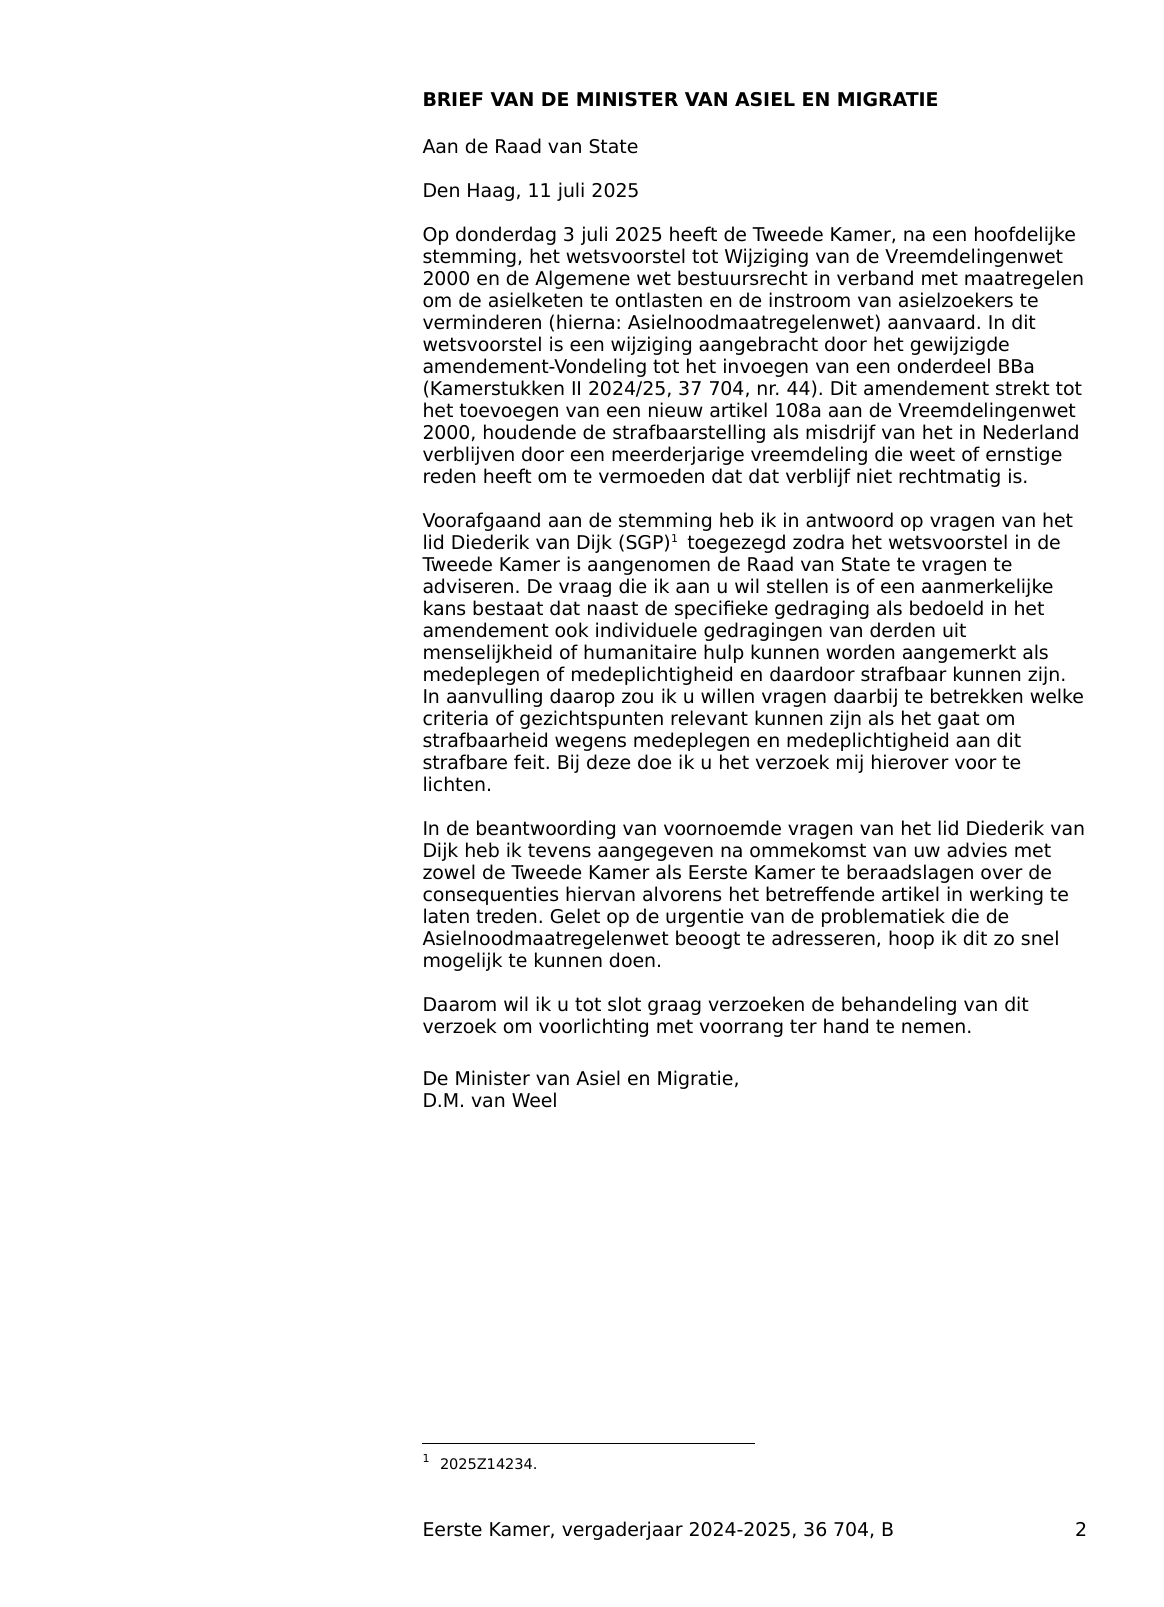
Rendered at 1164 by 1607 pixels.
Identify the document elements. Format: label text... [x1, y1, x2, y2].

text De Minister van Asiel en Migratie, D.M. van Weel [422, 1068, 1087, 1112]
text 2025Z14234. [422, 1452, 1087, 1474]
text Daarom wil ik u tot slot graag verzoeken de behandeling van dit verzoek om voorlichting met voorrang ter hand te nemen. [422, 994, 1087, 1038]
text Den Haag, 11 juli 2025 [422, 180, 1087, 202]
subtitle BRIEF VAN DE MINISTER VAN ASIEL EN MIGRATIE [422, 89, 1087, 111]
text Aan de Raad van State [422, 136, 1087, 158]
text In de beantwoording van voornoemde vragen van het lid Diederik van Dijk heb ik tevens aangegeven na ommekomst van uw advies met zowel de Tweede Kamer als Eerste Kamer te beraadslagen over de consequenties hiervan alvorens het betreffende artikel in werking te laten treden. Gelet op de urgentie van de problematiek die de Asielnoodmaatregelenwet beoogt te adresseren, hoop ik dit zo snel mogelijk te kunnen doen. [422, 818, 1087, 972]
text Op donderdag 3 juli 2025 heeft de Tweede Kamer, na een hoofdelijke stemming, het wetsvoorstel tot Wijziging van de Vreemdelingenwet 2000 en de Algemene wet bestuursrecht in verband met maatregelen om de asielketen te ontlasten en de instroom van asielzoekers te verminderen (hierna: Asielnoodmaatregelenwet) aanvaard. In dit wetsvoorstel is een wijziging aangebracht door het gewijzigde amendement-Vondeling tot het invoegen van een onderdeel BBa (Kamerstukken II 2024/25, 37 704, nr. 44). Dit amendement strekt tot het toevoegen van een nieuw artikel 108a aan de Vreemdelingenwet 2000, houdende de strafbaarstelling als misdrijf van het in Nederland verblijven door een meerderjarige vreemdeling die weet of ernstige reden heeft om te vermoeden dat dat verblijf niet rechtmatig is. [422, 224, 1087, 488]
text Voorafgaand aan de stemming heb ik in antwoord op vragen van het lid Diederik van Dijk (SGP) toegezegd zodra het wetsvoorstel in de Tweede Kamer is aangenomen de Raad van State te vragen te adviseren. De vraag die ik aan u wil stellen is of een aanmerkelijke kans bestaat dat naast de specifieke gedraging als bedoeld in het amendement ook individuele gedragingen van derden uit menselijkheid of humanitaire hulp kunnen worden aangemerkt als medeplegen of medeplichtigheid en daardoor strafbaar kunnen zijn. In aanvulling daarop zou ik u willen vragen daarbij te betrekken welke criteria of gezichtspunten relevant kunnen zijn als het gaat om strafbaarheid wegens medeplegen en medeplichtigheid aan dit strafbare feit. Bij deze doe ik u het verzoek mij hierover voor te lichten. [422, 510, 1087, 796]
